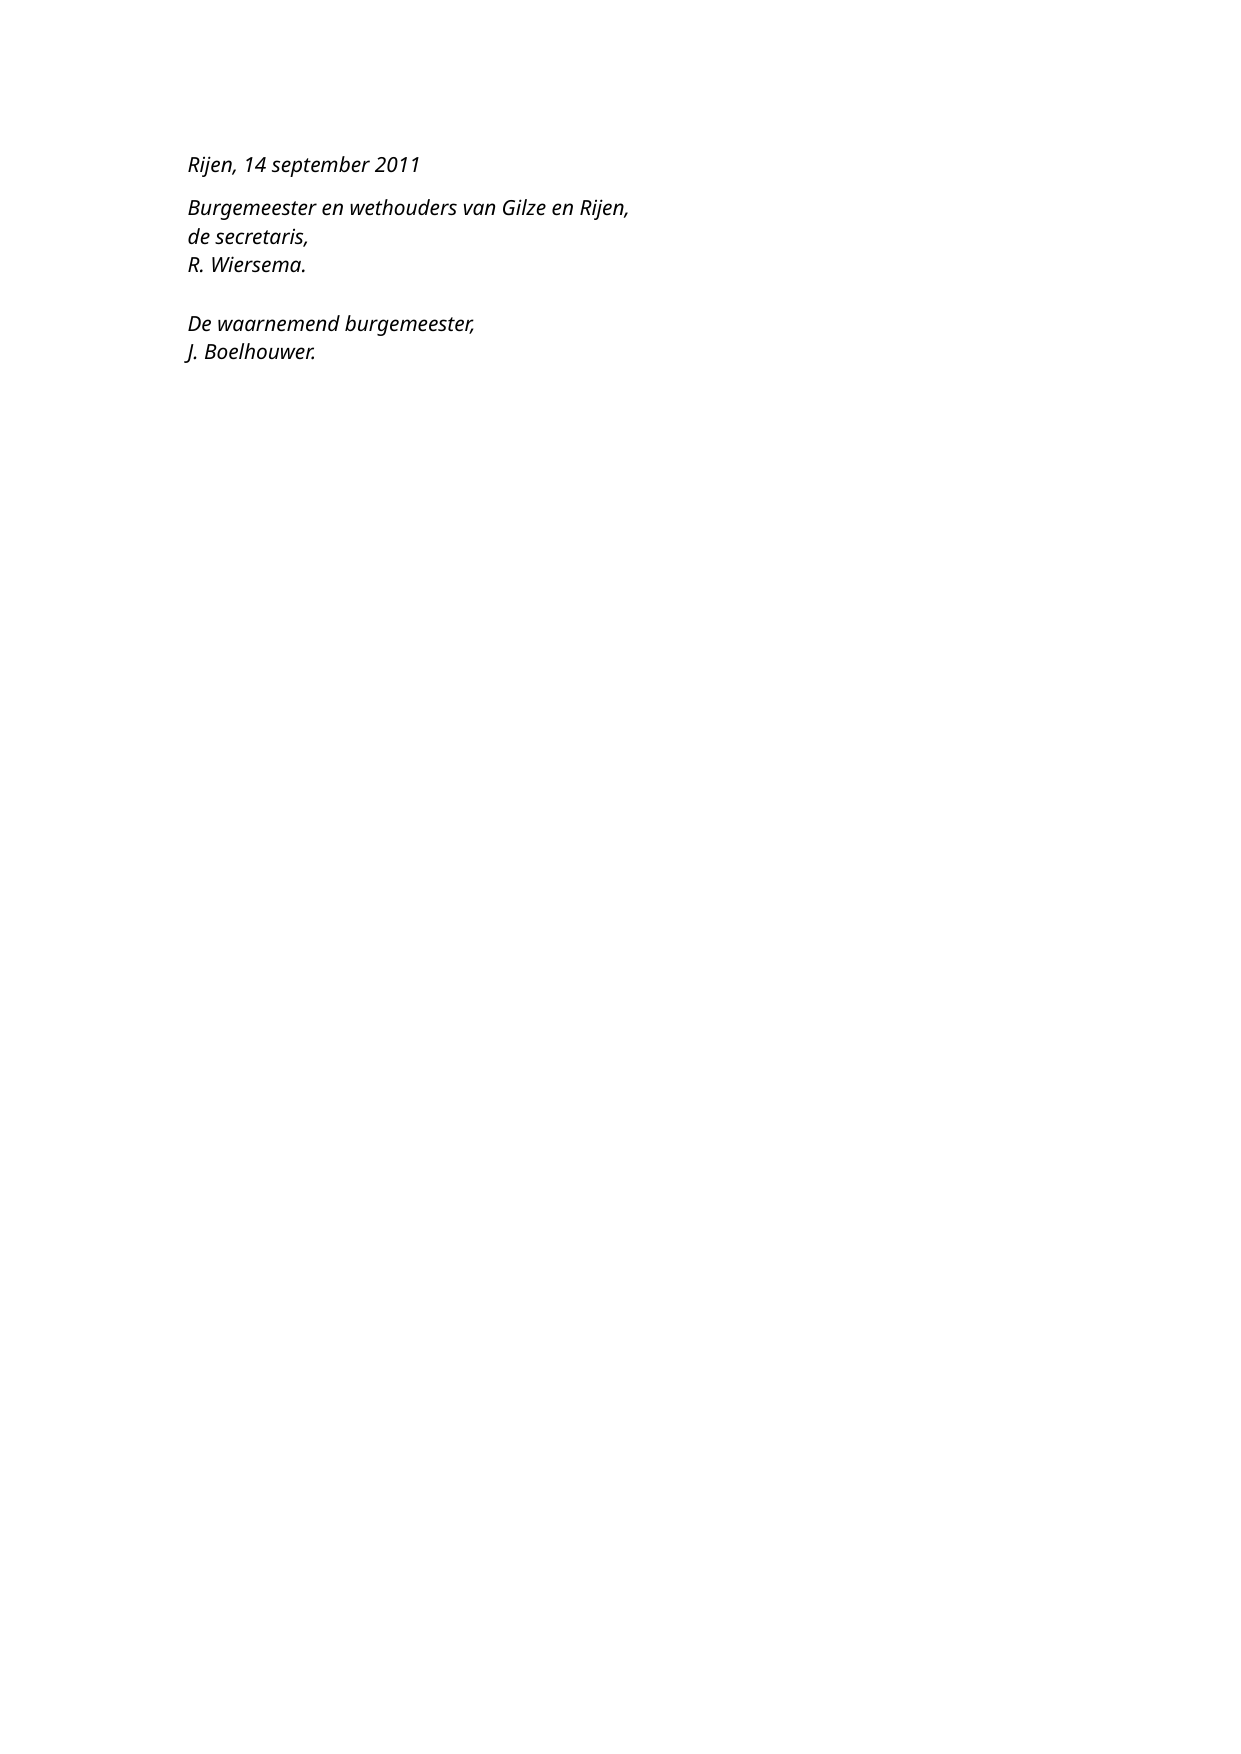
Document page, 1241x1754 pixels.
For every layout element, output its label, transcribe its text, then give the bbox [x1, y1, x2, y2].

text J. Boelhouwer. [187, 337, 1053, 366]
text Burgemeester en wethouders van Gilze en Rijen, [187, 193, 1053, 222]
text De waarnemend burgemeester, [187, 309, 1053, 337]
text R. Wiersema. [187, 250, 1053, 279]
text Rijen, 14 september 2011 [187, 150, 1053, 178]
text de secretaris, [187, 222, 1053, 250]
